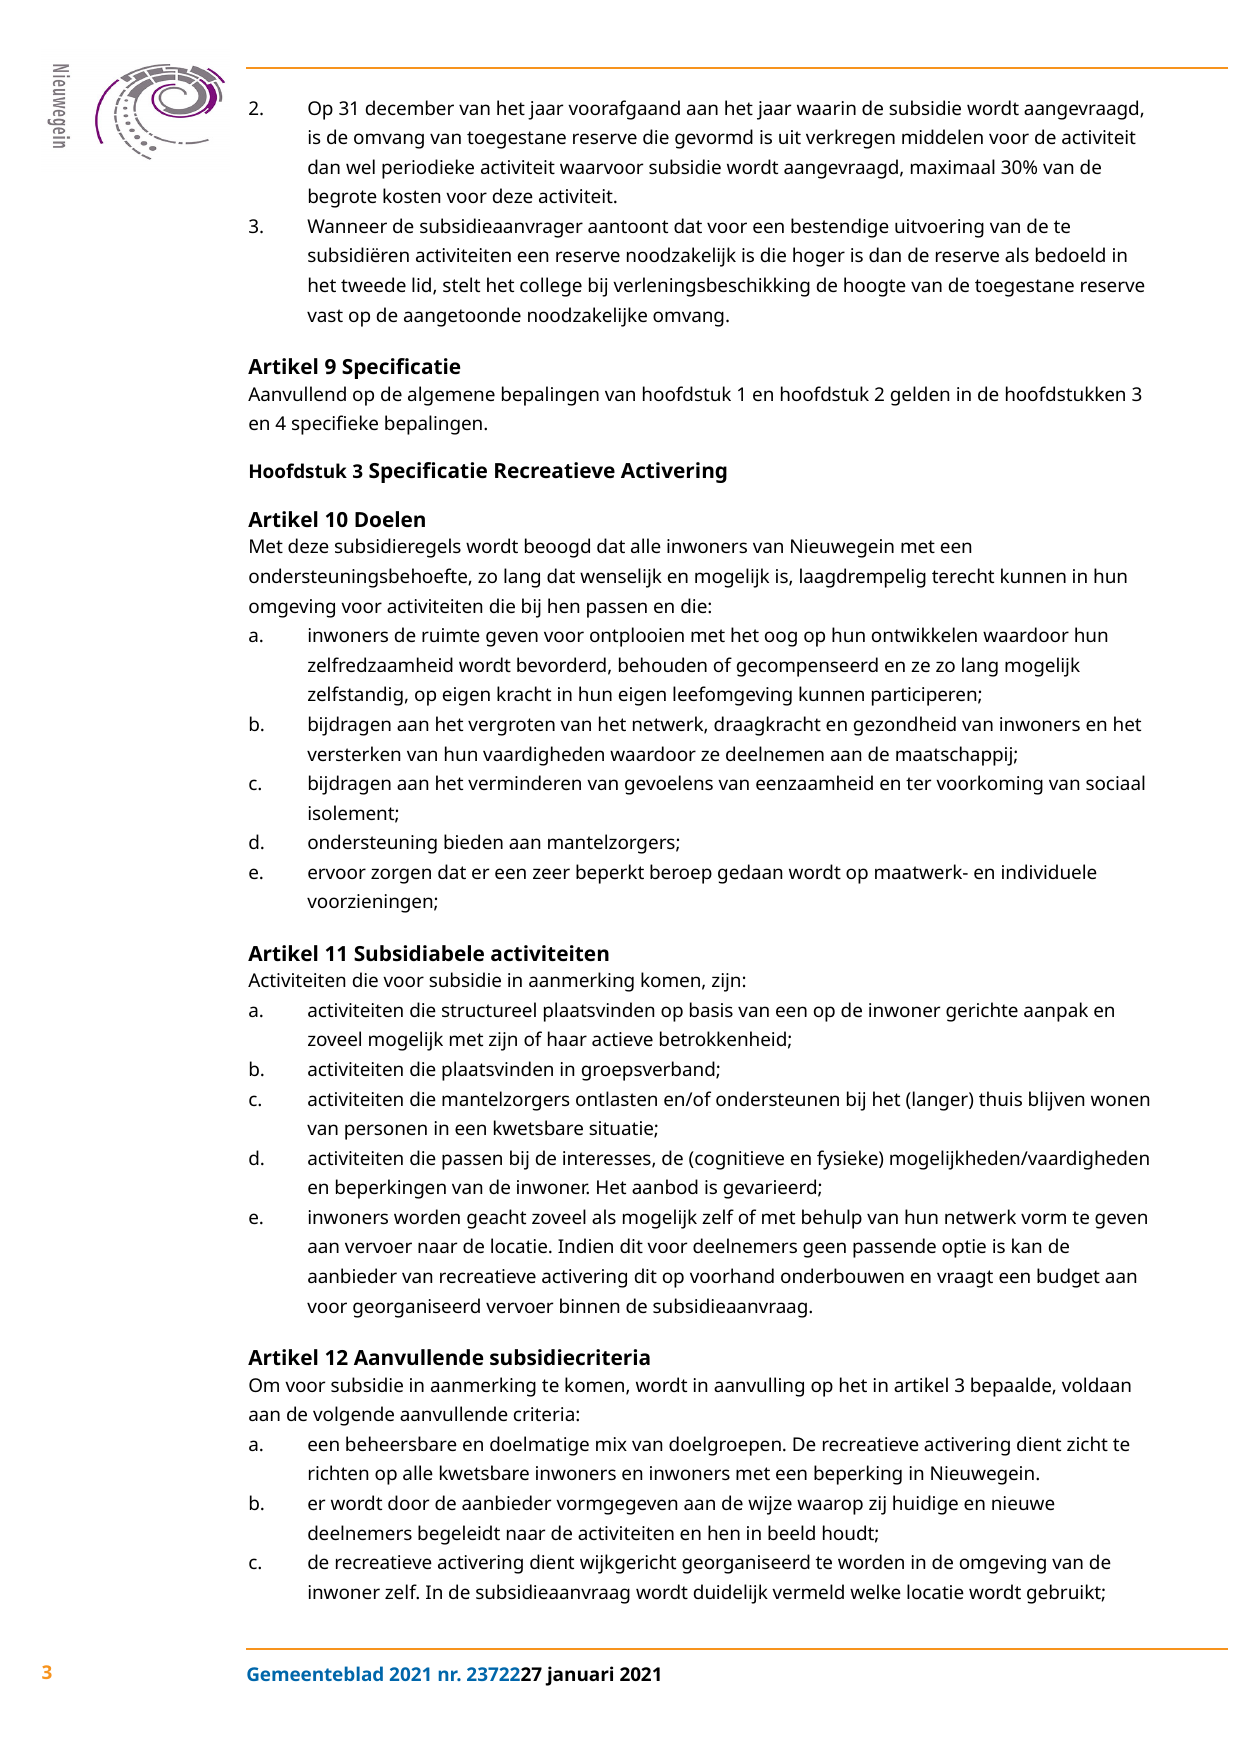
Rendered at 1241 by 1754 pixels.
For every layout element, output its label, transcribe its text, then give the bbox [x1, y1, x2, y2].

list Op 31 december van het jaar voorafgaand aan het jaar waarin de subsidie wordt aangevraagd, is de omvang van toegestane reserve die gevormd is uit verkregen middelen voor de activiteit dan wel periodieke activiteit waarvoor subsidie wordt aangevraagd, maximaal 30% van de begrote kosten voor deze activiteit. [248, 95, 1152, 209]
text Met deze subsidieregels wordt beoogd dat alle inwoners van Nieuwegein met een ondersteuningsbehoefte, zo lang dat wenselijk en mogelijk is, laagdrempelig terecht kunnen in hun omgeving voor activiteiten die bij hen passen en die: [248, 534, 1152, 618]
list bijdragen aan het vergroten van het netwerk, draagkracht en gezondheid van inwoners en het versterken van hun vaardigheden waardoor ze deelnemen aan de maatschappij; [248, 711, 1152, 766]
list activiteiten die structureel plaatsvinden op basis van een op de inwoner gerichte aanpak en zoveel mogelijk met zijn of haar actieve betrokkenheid; [248, 997, 1152, 1052]
list inwoners de ruimte geven voor ontplooien met het oog op hun ontwikkelen waardoor hun zelfredzaamheid wordt bevorderd, behouden of gecompenseerd en ze zo lang mogelijk zelfstandig, op eigen kracht in hun eigen leefomgeving kunnen participeren; [248, 622, 1152, 707]
text Om voor subsidie in aanmerking te komen, wordt in aanvulling op het in artikel 3 bepaalde, voldaan aan de volgende aanvullende criteria: [248, 1372, 1152, 1427]
list ondersteuning bieden aan mantelzorgers; [248, 829, 1152, 855]
list de recreatieve activering dient wijkgericht georganiseerd te worden in de omgeving van de inwoner zelf. In de subsidieaanvraag wordt duidelijk vermeld welke locatie wordt gebruikt; [248, 1549, 1152, 1604]
list Wanneer de subsidieaanvrager aantoont dat voor een bestendige uitvoering van de te subsidiëren activiteiten een reserve noodzakelijk is die hoger is dan de reserve als bedoeld in het tweede lid, stelt het college bij verleningsbeschikking de hoogte van de toegestane reserve vast op de aangetoonde noodzakelijke omvang. [248, 213, 1152, 328]
text Aanvullend op de algemene bepalingen van hoofdstuk 1 en hoofdstuk 2 gelden in de hoofdstukken 3 en 4 specifieke bepalingen. [248, 381, 1152, 436]
list een beheersbare en doelmatige mix van doelgroepen. De recreatieve activering dient zicht te richten op alle kwetsbare inwoners en inwoners met een beperking in Nieuwegein. [248, 1431, 1152, 1486]
text Artikel 12 Aanvullende subsidiecriteria [248, 1343, 1152, 1372]
list inwoners worden geacht zoveel als mogelijk zelf of met behulp van hun netwerk vorm te geven aan vervoer naar de locatie. Indien dit voor deelnemers geen passende optie is kan de aanbieder van recreatieve activering dit op voorhand onderbouwen en vraagt een budget aan voor georganiseerd vervoer binnen de subsidieaanvraag. [248, 1204, 1152, 1319]
list activiteiten die passen bij de interesses, de (cognitieve en fysieke) mogelijkheden/vaardigheden en beperkingen van de inwoner. Het aanbod is gevarieerd; [248, 1145, 1152, 1200]
list bijdragen aan het verminderen van gevoelens van eenzaamheid en ter voorkoming van sociaal isolement; [248, 770, 1152, 826]
list ervoor zorgen dat er een zeer beperkt beroep gedaan wordt op maatwerk- en individuele voorzieningen; [248, 859, 1152, 914]
text Artikel 10 Doelen [248, 505, 1152, 534]
list activiteiten die mantelzorgers ontlasten en/of ondersteunen bij het (langer) thuis blijven wonen van personen in een kwetsbare situatie; [248, 1086, 1152, 1141]
text Artikel 9 Specificatie [248, 352, 1152, 381]
picture [41, 47, 231, 172]
text Hoofdstuk 3 Specificatie Recreatieve Activering [248, 456, 1152, 484]
list er wordt door de aanbieder vormgegeven aan de wijze waarop zij huidige en nieuwe deelnemers begeleidt naar de activiteiten en hen in beeld houdt; [248, 1490, 1152, 1545]
text Activiteiten die voor subsidie in aanmerking komen, zijn: [248, 967, 1152, 993]
text Artikel 11 Subsidiabele activiteiten [248, 939, 1152, 967]
list activiteiten die plaatsvinden in groepsverband; [248, 1056, 1152, 1082]
